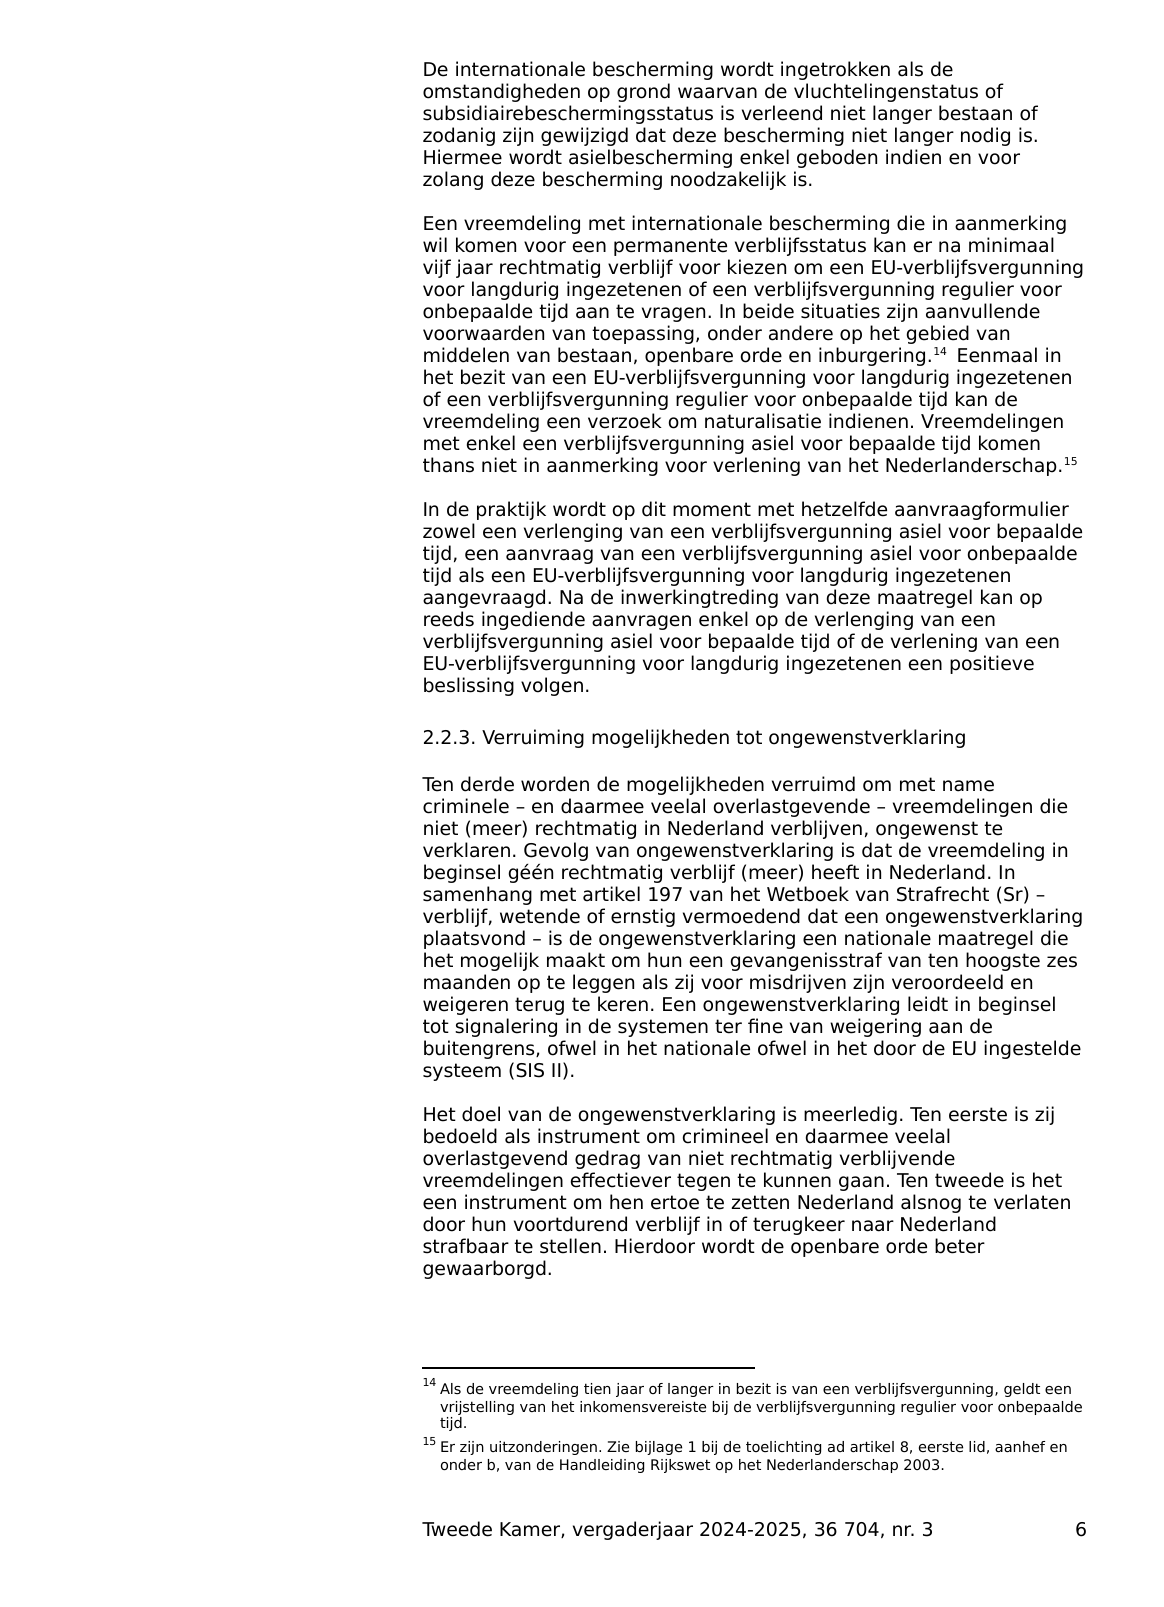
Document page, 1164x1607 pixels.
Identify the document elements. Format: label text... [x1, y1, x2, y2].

text Als de vreemdeling tien jaar of langer in bezit is van een verblijfsvergunning, geldt een vrijstelling van het inkomensvereiste bij de verblijfsvergunning regulier voor onbepaalde tijd. [422, 1377, 1087, 1432]
text Ten derde worden de mogelijkheden verruimd om met name criminele – en daarmee veelal overlastgevende – vreemdelingen die niet (meer) rechtmatig in Nederland verblijven, ongewenst te verklaren. Gevolg van ongewenstverklaring is dat de vreemdeling in beginsel géén rechtmatig verblijf (meer) heeft in Nederland. In samenhang met artikel 197 van het Wetboek van Strafrecht (Sr) – verblijf, wetende of ernstig vermoedend dat een ongewenstverklaring plaatsvond – is de ongewenstverklaring een nationale maatregel die het mogelijk maakt om hun een gevangenisstraf van ten hoogste zes maanden op te leggen als zij voor misdrijven zijn veroordeeld en weigeren terug te keren. Een ongewenstverklaring leidt in beginsel tot signalering in de systemen ter fine van weigering aan de buitengrens, ofwel in het nationale ofwel in het door de EU ingestelde systeem (SIS II). [422, 774, 1087, 1082]
subtitle 2.2.3. Verruiming mogelijkheden tot ongewenstverklaring [422, 727, 1087, 749]
text Er zijn uitzonderingen. Zie bijlage 1 bij de toelichting ad artikel 8, eerste lid, aanhef en onder b, van de Handleiding Rijkswet op het Nederlanderschap 2003. [422, 1435, 1087, 1474]
text Een vreemdeling met internationale bescherming die in aanmerking wil komen voor een permanente verblijfsstatus kan er na minimaal vijf jaar rechtmatig verblijf voor kiezen om een EU-verblijfsvergunning voor langdurig ingezetenen of een verblijfsvergunning regulier voor onbepaalde tijd aan te vragen. In beide situaties zijn aanvullende voorwaarden van toepassing, onder andere op het gebied van middelen van bestaan, openbare orde en inburgering. Eenmaal in het bezit van een EU-verblijfsvergunning voor langdurig ingezetenen of een verblijfsvergunning regulier voor onbepaalde tijd kan de vreemdeling een verzoek om naturalisatie indienen. Vreemdelingen met enkel een verblijfsvergunning asiel voor bepaalde tijd komen thans niet in aanmerking voor verlening van het Nederlanderschap. [422, 213, 1087, 477]
text Het doel van de ongewenstverklaring is meerledig. Ten eerste is zij bedoeld als instrument om crimineel en daarmee veelal overlastgevend gedrag van niet rechtmatig verblijvende vreemdelingen effectiever tegen te kunnen gaan. Ten tweede is het een instrument om hen ertoe te zetten Nederland alsnog te verlaten door hun voortdurend verblijf in of terugkeer naar Nederland strafbaar te stellen. Hierdoor wordt de openbare orde beter gewaarborgd. [422, 1104, 1087, 1279]
text In de praktijk wordt op dit moment met hetzelfde aanvraagformulier zowel een verlenging van een verblijfsvergunning asiel voor bepaalde tijd, een aanvraag van een verblijfsvergunning asiel voor onbepaalde tijd als een EU-verblijfsvergunning voor langdurig ingezetenen aangevraagd. Na de inwerkingtreding van deze maatregel kan op reeds ingediende aanvragen enkel op de verlenging van een verblijfsvergunning asiel voor bepaalde tijd of de verlening van een EU-verblijfsvergunning voor langdurig ingezetenen een positieve beslissing volgen. [422, 499, 1087, 697]
text De internationale bescherming wordt ingetrokken als de omstandigheden op grond waarvan de vluchtelingenstatus of subsidiairebeschermingsstatus is verleend niet langer bestaan of zodanig zijn gewijzigd dat deze bescherming niet langer nodig is. Hiermee wordt asielbescherming enkel geboden indien en voor zolang deze bescherming noodzakelijk is. [422, 59, 1087, 191]
